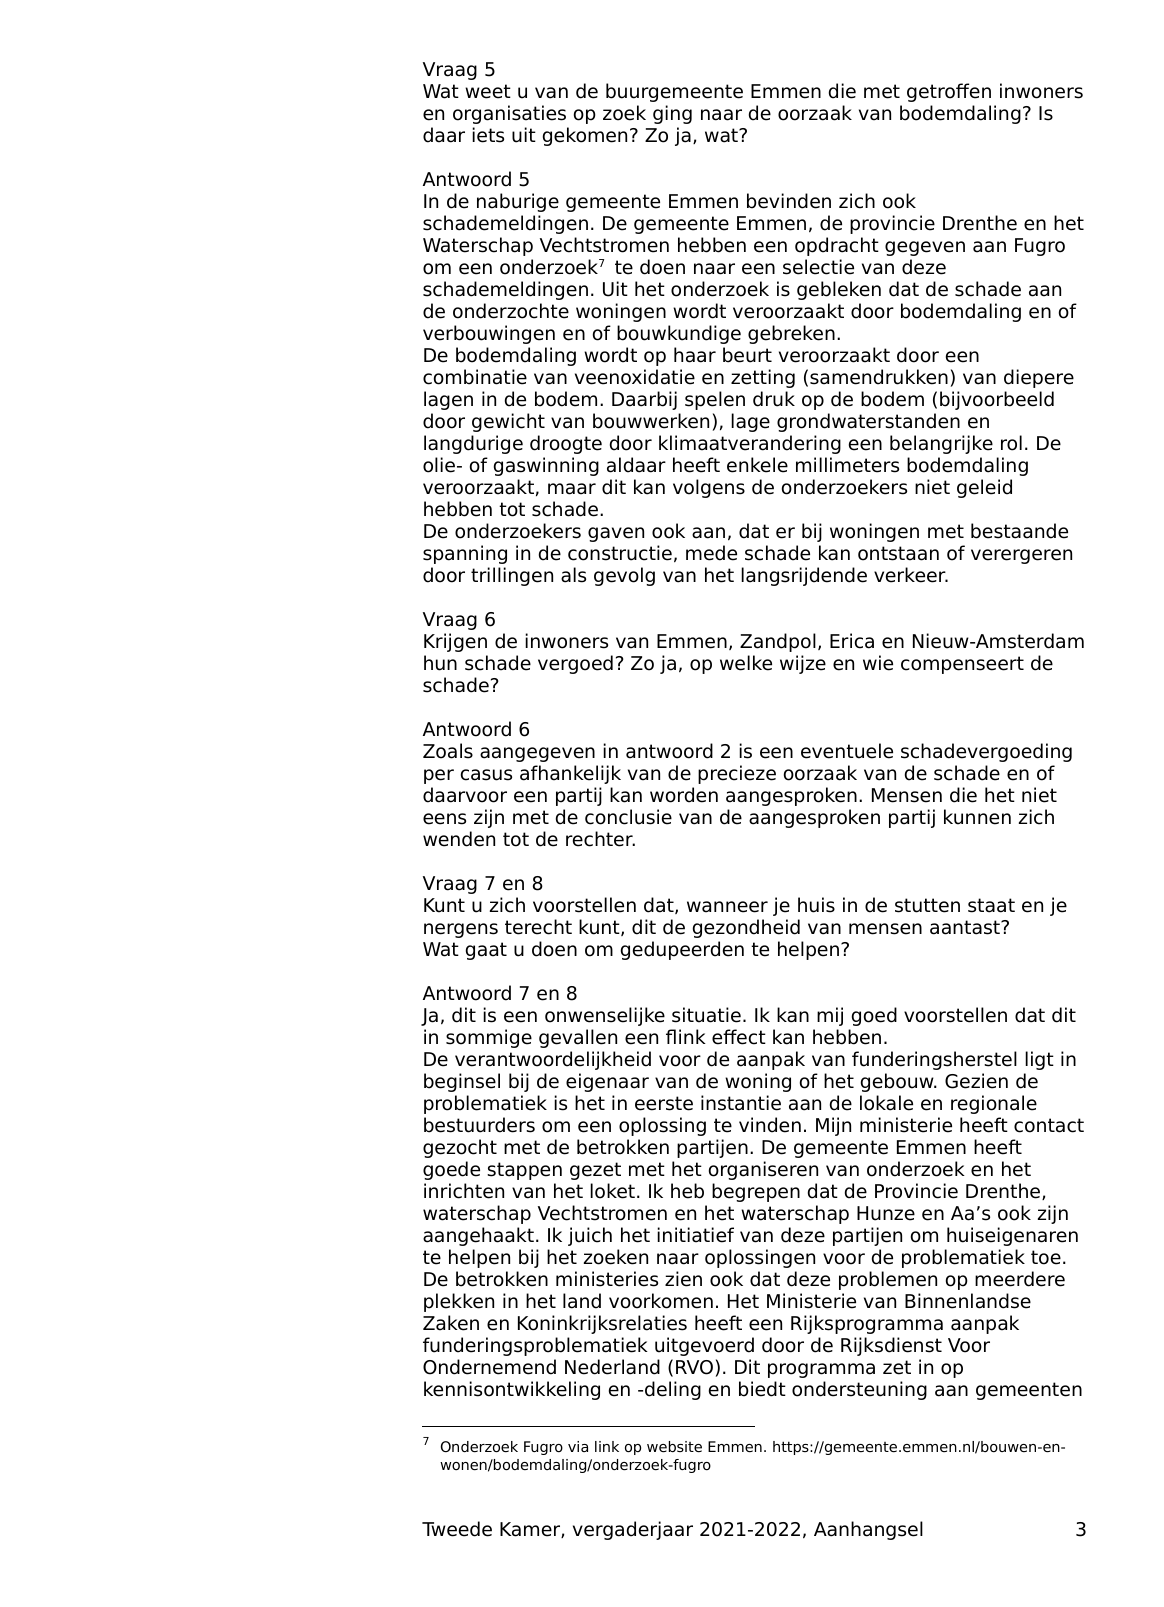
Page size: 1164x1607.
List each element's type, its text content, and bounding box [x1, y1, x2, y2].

text Kunt u zich voorstellen dat, wanneer je huis in de stutten staat en je nergens terecht kunt, dit de gezondheid van mensen aantast? [422, 895, 1087, 939]
text Antwoord 7 en 8 [422, 983, 1087, 1005]
text Antwoord 6 [422, 719, 1087, 741]
text Vraag 5 [422, 59, 1087, 81]
text Wat gaat u doen om gedupeerden te helpen? [422, 939, 1087, 961]
text In de naburige gemeente Emmen bevinden zich ook schademeldingen. De gemeente Emmen, de provincie Drenthe en het Waterschap Vechtstromen hebben een opdracht gegeven aan Fugro om een onderzoek te doen naar een selectie van deze schademeldingen. Uit het onderzoek is gebleken dat de schade aan de onderzochte woningen wordt veroorzaakt door bodemdaling en of verbouwingen en of bouwkundige gebreken. [422, 191, 1087, 345]
text Wat weet u van de buurgemeente Emmen die met getroffen inwoners en organisaties op zoek ging naar de oorzaak van bodemdaling? Is daar iets uit gekomen? Zo ja, wat? [422, 81, 1087, 147]
text Vraag 7 en 8 [422, 873, 1087, 895]
text De onderzoekers gaven ook aan, dat er bij woningen met bestaande spanning in de constructie, mede schade kan ontstaan of verergeren door trillingen als gevolg van het langsrijdende verkeer. [422, 521, 1087, 587]
text De betrokken ministeries zien ook dat deze problemen op meerdere plekken in het land voorkomen. Het Ministerie van Binnenlandse Zaken en Koninkrijksrelaties heeft een Rijksprogramma aanpak funderingsproblematiek uitgevoerd door de Rijksdienst Voor Ondernemend Nederland (RVO). Dit programma zet in op kennisontwikkeling en -deling en biedt ondersteuning aan gemeenten [422, 1269, 1087, 1401]
text Krijgen de inwoners van Emmen, Zandpol, Erica en Nieuw-Amsterdam hun schade vergoed? Zo ja, op welke wijze en wie compenseert de schade? [422, 631, 1087, 697]
text De verantwoordelijkheid voor de aanpak van funderingsherstel ligt in beginsel bij de eigenaar van de woning of het gebouw. Gezien de problematiek is het in eerste instantie aan de lokale en regionale bestuurders om een oplossing te vinden. Mijn ministerie heeft contact gezocht met de betrokken partijen. De gemeente Emmen heeft goede stappen gezet met het organiseren van onderzoek en het inrichten van het loket. Ik heb begrepen dat de Provincie Drenthe, waterschap Vechtstromen en het waterschap Hunze en Aa’s ook zijn aangehaakt. Ik juich het initiatief van deze partijen om huiseigenaren te helpen bij het zoeken naar oplossingen voor de problematiek toe. [422, 1049, 1087, 1269]
text Vraag 6 [422, 609, 1087, 631]
text Ja, dit is een onwenselijke situatie. Ik kan mij goed voorstellen dat dit in sommige gevallen een flink effect kan hebben. [422, 1005, 1087, 1049]
text De bodemdaling wordt op haar beurt veroorzaakt door een combinatie van veenoxidatie en zetting (samendrukken) van diepere lagen in de bodem. Daarbij spelen druk op de bodem (bijvoorbeeld door gewicht van bouwwerken), lage grondwaterstanden en langdurige droogte door klimaatverandering een belangrijke rol. De olie- of gaswinning aldaar heeft enkele millimeters bodemdaling veroorzaakt, maar dit kan volgens de onderzoekers niet geleid hebben tot schade. [422, 345, 1087, 521]
text Antwoord 5 [422, 169, 1087, 191]
text Onderzoek Fugro via link op website Emmen. https://gemeente.emmen.nl/bouwen-en-wonen/bodemdaling/onderzoek-fugro [422, 1435, 1087, 1474]
text Zoals aangegeven in antwoord 2 is een eventuele schadevergoeding per casus afhankelijk van de precieze oorzaak van de schade en of daarvoor een partij kan worden aangesproken. Mensen die het niet eens zijn met de conclusie van de aangesproken partij kunnen zich wenden tot de rechter. [422, 741, 1087, 851]
